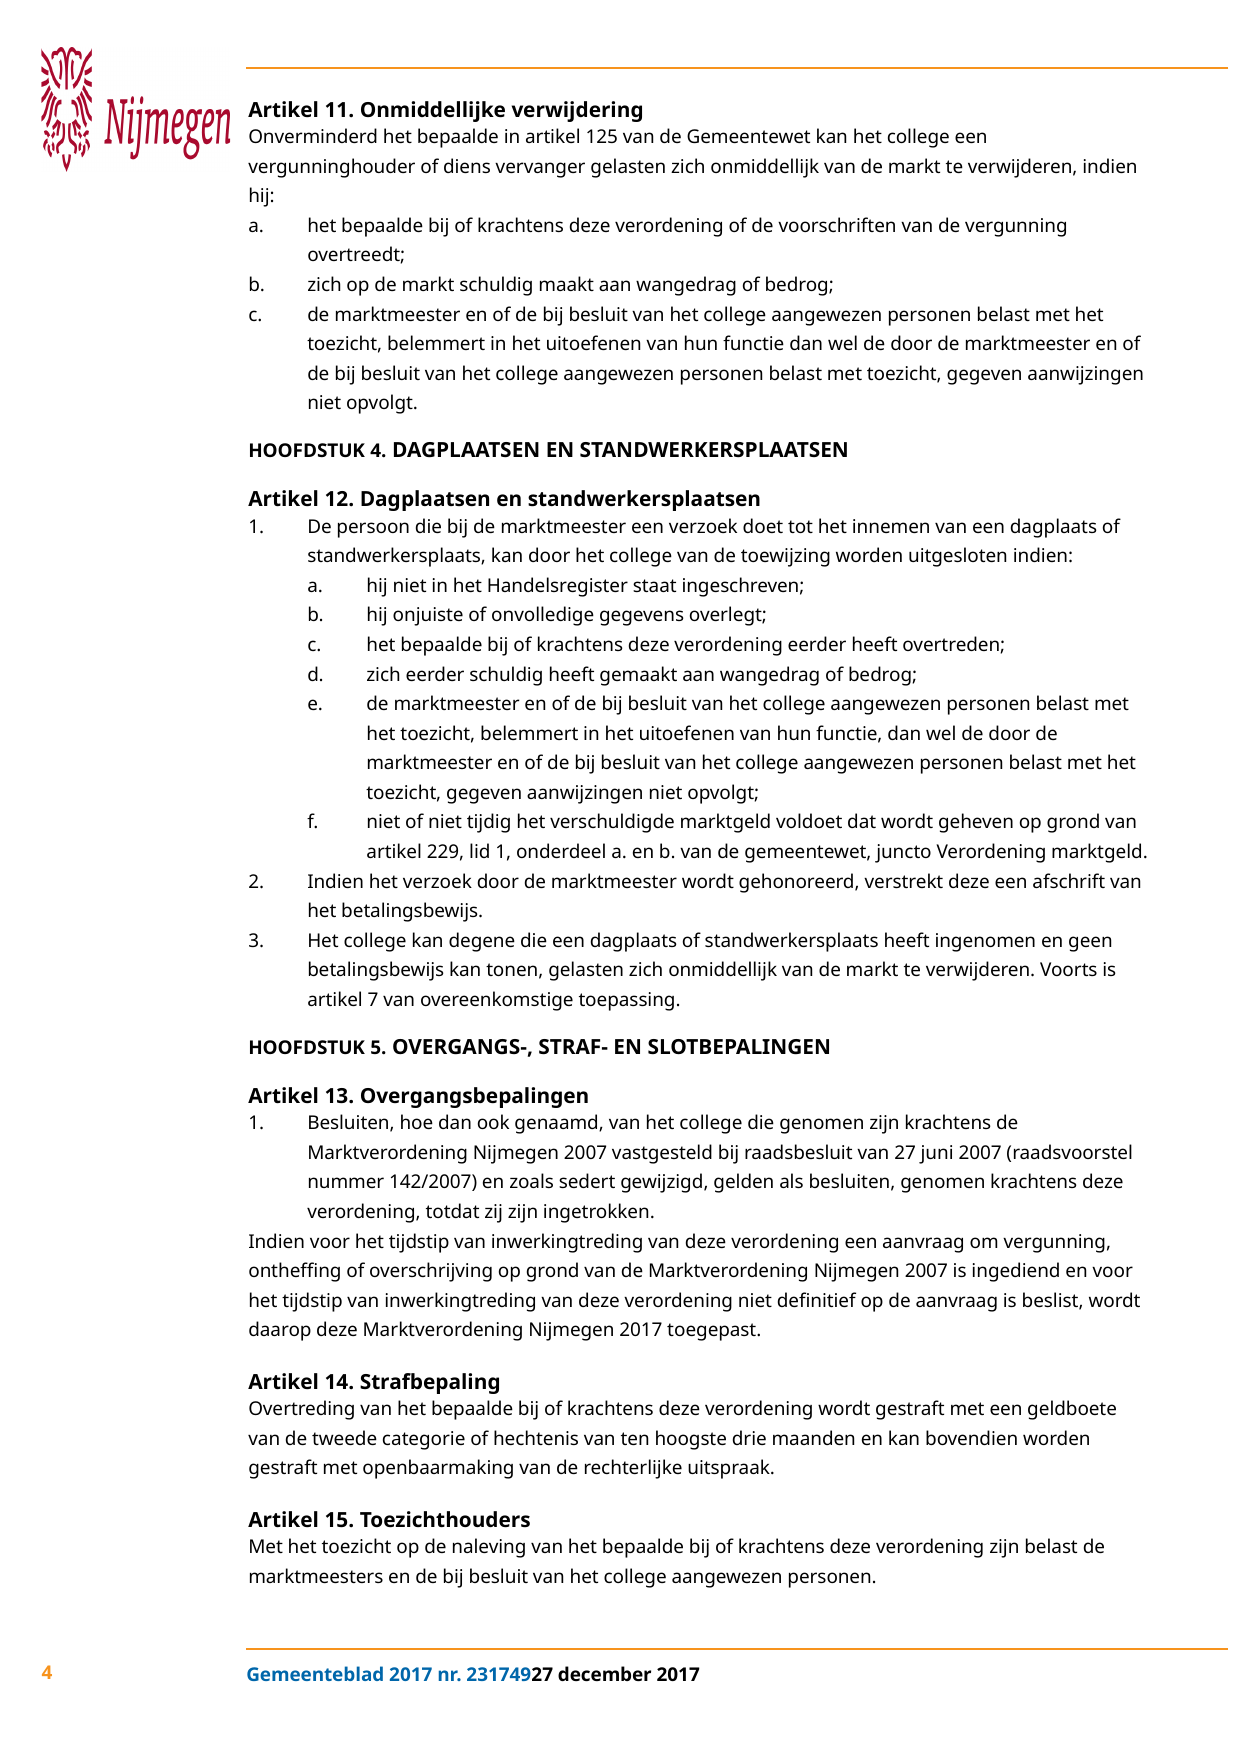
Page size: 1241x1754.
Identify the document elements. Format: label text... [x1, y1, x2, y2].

text Artikel 12. Dagplaatsen en standwerkersplaatsen [248, 484, 1152, 513]
list het bepaalde bij of krachtens deze verordening eerder heeft overtreden; [307, 631, 1152, 657]
text Overtreding van het bepaalde bij of krachtens deze verordening wordt gestraft met een geldboete van de tweede categorie of hechtenis van ten hoogste drie maanden en kan bovendien worden gestraft met openbaarmaking van de rechterlijke uitspraak. [248, 1395, 1152, 1480]
list niet of niet tijdig het verschuldigde marktgeld voldoet dat wordt geheven op grond van artikel 229, lid 1, onderdeel a. en b. van de gemeentewet, juncto Verordening marktgeld. [307, 809, 1152, 864]
list Indien het verzoek door de marktmeester wordt gehonoreerd, verstrekt deze een afschrift van het betalingsbewijs. [248, 868, 1152, 923]
list zich eerder schuldig heeft gemaakt aan wangedrag of bedrog; [307, 661, 1152, 686]
list De persoon die bij de marktmeester een verzoek doet tot het innemen van een dagplaats of standwerkersplaats, kan door het college van de toewijzing worden uitgesloten indien: [248, 513, 1152, 568]
text Artikel 11. Onmiddellijke verwijdering [248, 95, 1152, 123]
list hij onjuiste of onvolledige gegevens overlegt; [307, 602, 1152, 627]
list de marktmeester en of de bij besluit van het college aangewezen personen belast met het toezicht, belemmert in het uitoefenen van hun functie, dan wel de door de marktmeester en of de bij besluit van het college aangewezen personen belast met het toezicht, gegeven aanwijzingen niet opvolgt; [307, 690, 1152, 805]
text Artikel 14. Strafbepaling [248, 1367, 1152, 1395]
text Artikel 13. Overgangsbepalingen [248, 1081, 1152, 1109]
picture [41, 47, 231, 172]
text HOOFDSTUK 5. OVERGANGS-, STRAF- EN SLOTBEPALINGEN [248, 1032, 1152, 1060]
list Besluiten, hoe dan ook genaamd, van het college die genomen zijn krachtens de Marktverordening Nijmegen 2007 vastgesteld bij raadsbesluit van 27 juni 2007 (raadsvoorstel nummer 142/2007) en zoals sedert gewijzigd, gelden als besluiten, genomen krachtens deze verordening, totdat zij zijn ingetrokken. [248, 1109, 1152, 1224]
list hij niet in het Handelsregister staat ingeschreven; [307, 572, 1152, 598]
text Artikel 15. Toezichthouders [248, 1505, 1152, 1533]
text Onverminderd het bepaalde in artikel 125 van de Gemeentewet kan het college een vergunninghouder of diens vervanger gelasten zich onmiddellijk van de markt te verwijderen, indien hij: [248, 123, 1152, 208]
text Indien voor het tijdstip van inwerkingtreding van deze verordening een aanvraag om vergunning, ontheffing of overschrijving op grond van de Marktverordening Nijmegen 2007 is ingediend en voor het tijdstip van inwerkingtreding van deze verordening niet definitief op de aanvraag is beslist, wordt daarop deze Marktverordening Nijmegen 2017 toegepast. [248, 1228, 1152, 1342]
list zich op de markt schuldig maakt aan wangedrag of bedrog; [248, 271, 1152, 297]
list de marktmeester en of de bij besluit van het college aangewezen personen belast met het toezicht, belemmert in het uitoefenen van hun functie dan wel de door de marktmeester en of de bij besluit van het college aangewezen personen belast met toezicht, gegeven aanwijzingen niet opvolgt. [248, 301, 1152, 415]
list Het college kan degene die een dagplaats of standwerkersplaats heeft ingenomen en geen betalingsbewijs kan tonen, gelasten zich onmiddellijk van de markt te verwijderen. Voorts is artikel 7 van overeenkomstige toepassing. [248, 927, 1152, 1012]
text Met het toezicht op de naleving van het bepaalde bij of krachtens deze verordening zijn belast de marktmeesters en de bij besluit van het college aangewezen personen. [248, 1533, 1152, 1589]
text HOOFDSTUK 4. DAGPLAATSEN EN STANDWERKERSPLAATSEN [248, 435, 1152, 463]
list het bepaalde bij of krachtens deze verordening of de voorschriften van de vergunning overtreedt; [248, 212, 1152, 267]
